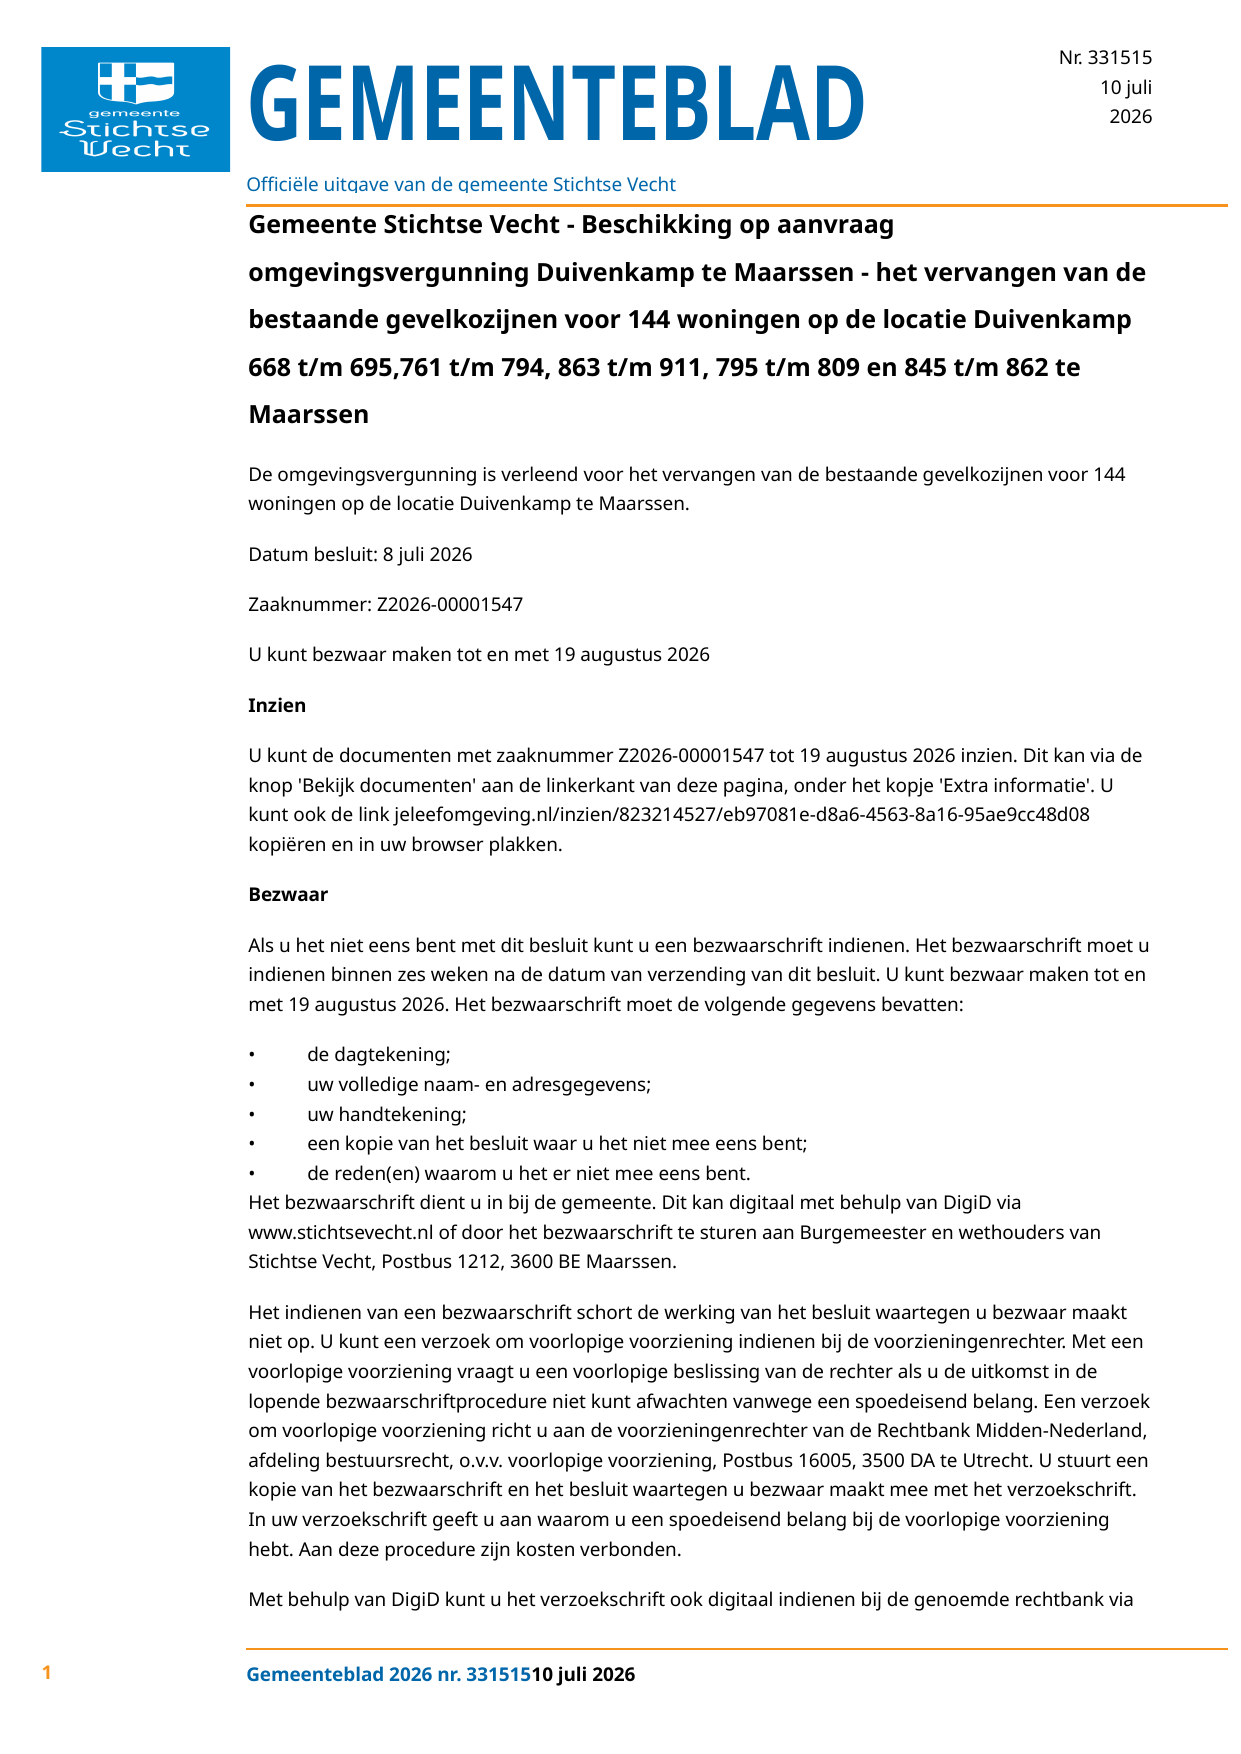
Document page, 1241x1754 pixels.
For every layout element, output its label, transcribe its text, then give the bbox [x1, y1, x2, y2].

text Het bezwaarschrift dient u in bij de gemeente. Dit kan digitaal met behulp van DigiD via www.stichtsevecht.nl of door het bezwaarschrift te sturen aan Burgemeester en wethouders van Stichtse Vecht, Postbus 1212, 3600 BE Maarssen. [248, 1189, 1152, 1274]
text Het indienen van een bezwaarschrift schort de werking van het besluit waartegen u bezwaar maakt niet op. U kunt een verzoek om voorlopige voorziening indienen bij de voorzieningenrechter. Met een voorlopige voorziening vraagt u een voorlopige beslissing van de rechter als u de uitkomst in de lopende bezwaarschriftprocedure niet kunt afwachten vanwege een spoedeisend belang. Een verzoek om voorlopige voorziening richt u aan de voorzieningenrechter van de Rechtbank Midden-Nederland, afdeling bestuursrecht, o.v.v. voorlopige voorziening, Postbus 16005, 3500 DA te Utrecht. U stuurt een kopie van het bezwaarschrift en het besluit waartegen u bezwaar maakt mee met het verzoekschrift. In uw verzoekschrift geeft u aan waarom u een spoedeisend belang bij de voorlopige voorziening hebt. Aan deze procedure zijn kosten verbonden. [248, 1299, 1152, 1561]
list uw handtekening; [248, 1101, 1152, 1126]
list een kopie van het besluit waar u het niet mee eens bent; [248, 1130, 1152, 1156]
list de dagtekening; [248, 1042, 1152, 1067]
text Zaaknummer: Z2026-00001547 [248, 591, 1152, 617]
text De omgevingsvergunning is verleend voor het vervangen van de bestaande gevelkozijnen voor 144 woningen op de locatie Duivenkamp te Maarssen. [248, 461, 1152, 516]
text U kunt bezwaar maken tot en met 19 augustus 2026 [248, 642, 1152, 667]
list uw volledige naam- en adresgegevens; [248, 1071, 1152, 1097]
list de reden(en) waarom u het er niet mee eens bent. [248, 1160, 1152, 1186]
picture [137, 63, 174, 103]
text Met behulp van DigiD kunt u het verzoekschrift ook digitaal indienen bij de genoemde rechtbank via [248, 1586, 1152, 1612]
text Inzien [248, 692, 1152, 718]
text U kunt de documenten met zaaknummer Z2026-00001547 tot 19 augustus 2026 inzien. Dit kan via de knop 'Bekijk documenten' aan de linkerkant van deze pagina, onder het kopje 'Extra informatie'. U kunt ook de link jeleefomgeving.nl/inzien/823214527/eb97081e-d8a6-4563-8a16-95ae9cc48d08 kopiëren en in uw browser plakken. [248, 742, 1152, 857]
text Datum besluit: 8 juli 2026 [248, 541, 1152, 566]
text Als u het niet eens bent met dit besluit kunt u een bezwaarschrift indienen. Het bezwaarschrift moet u indienen binnen zes weken na de datum van verzending van dit besluit. U kunt bezwaar maken tot en met 19 augustus 2026. Het bezwaarschrift moet de volgende gegevens bevatten: [248, 932, 1152, 1017]
text Gemeente Stichtse Vecht - Beschikking op aanvraag omgevingsvergunning Duivenkamp te Maarssen - het vervangen van de bestaande gevelkozijnen voor 144 woningen op de locatie Duivenkamp 668 t/m 695,761 t/m 794, 863 t/m 911, 795 t/m 809 en 845 t/m 862 te Maarssen [248, 207, 1152, 431]
text Bezwaar [248, 882, 1152, 907]
picture [99, 63, 135, 101]
